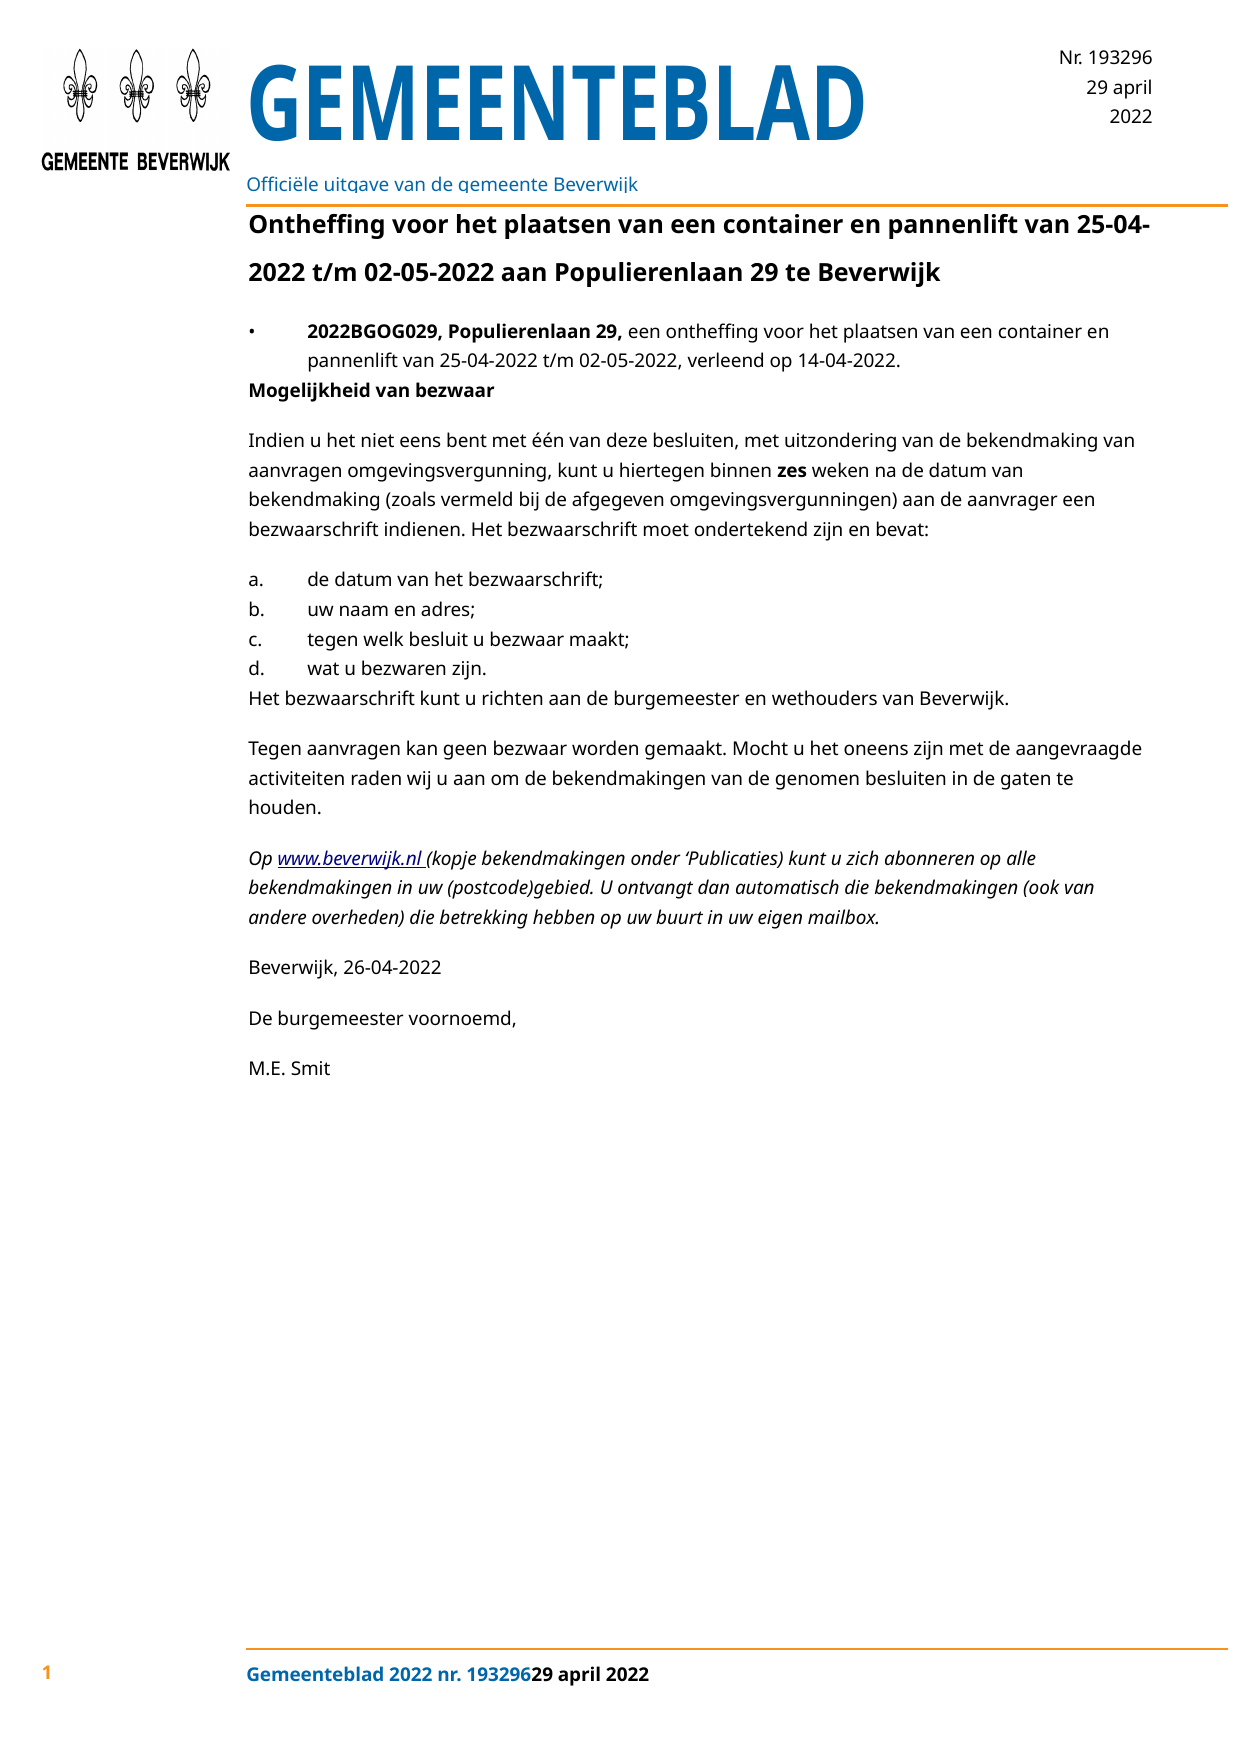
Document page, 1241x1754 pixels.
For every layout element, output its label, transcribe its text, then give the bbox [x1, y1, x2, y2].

text Tegen aanvragen kan geen bezwaar worden gemaakt. Mocht u het oneens zijn met de aangevraagde activiteiten raden wij u aan om de bekendmakingen van de genomen besluiten in de gaten te houden. [248, 735, 1152, 820]
list wat u bezwaren zijn. [248, 655, 1152, 681]
text De burgemeester voornoemd, [248, 1005, 1152, 1031]
text Indien u het niet eens bent met één van deze besluiten, met uitzondering van de bekendmaking van aanvragen omgevingsvergunning, kunt u hiertegen binnen zes weken na de datum van bekendmaking (zoals vermeld bij de afgegeven omgevingsvergunningen) aan de aanvrager een bezwaarschrift indienen. Het bezwaarschrift moet ondertekend zijn en bevat: [248, 427, 1152, 542]
picture [41, 47, 231, 172]
list 2022BGOG029, Populierenlaan 29, een ontheffing voor het plaatsen van een container en pannenlift van 25-04-2022 t/m 02-05-2022, verleend op 14-04-2022. [248, 318, 1152, 373]
list tegen welk besluit u bezwaar maakt; [248, 626, 1152, 652]
list uw naam en adres; [248, 596, 1152, 622]
text Beverwijk, 26-04-2022 [248, 954, 1152, 980]
text M.E. Smit [248, 1055, 1152, 1081]
text Mogelijkheid van bezwaar [248, 377, 1152, 403]
text Het bezwaarschrift kunt u richten aan de burgemeester en wethouders van Beverwijk. [248, 685, 1152, 711]
text Ontheffing voor het plaatsen van een container en pannenlift van 25-04-2022 t/m 02-05-2022 aan Populierenlaan 29 te Beverwijk [248, 207, 1152, 288]
text Op www.beverwijk.nl (kopje bekendmakingen onder ‘Publicaties) kunt u zich abonneren op alle bekendmakingen in uw (postcode)gebied. U ontvangt dan automatisch die bekendmakingen (ook van andere overheden) die betrekking hebben op uw buurt in uw eigen mailbox. [248, 845, 1152, 930]
list de datum van het bezwaarschrift; [248, 567, 1152, 592]
